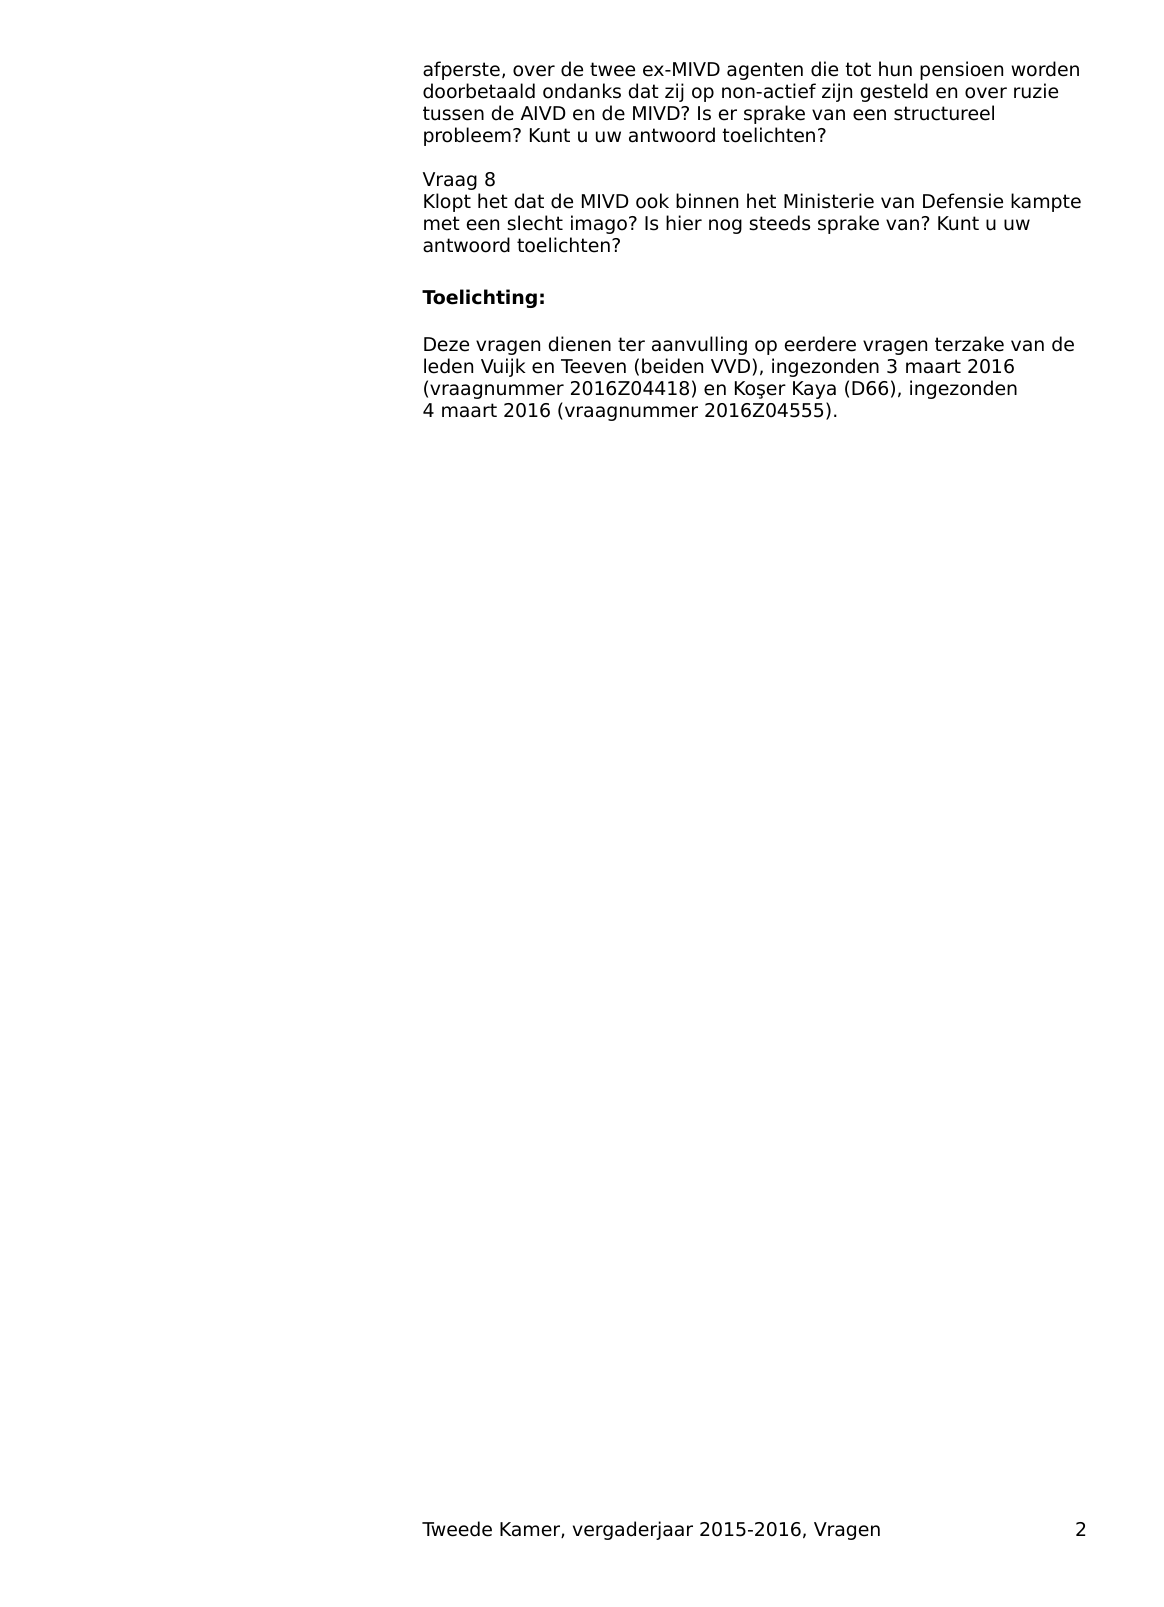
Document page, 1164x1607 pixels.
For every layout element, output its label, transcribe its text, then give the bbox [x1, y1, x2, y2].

text Deze vragen dienen ter aanvulling op eerdere vragen terzake van de leden Vuijk en Teeven (beiden VVD), ingezonden 3 maart 2016 (vraagnummer 2016Z04418) en Koşer Kaya (D66), ingezonden 4 maart 2016 (vraagnummer 2016Z04555). [422, 334, 1087, 422]
text Klopt het dat de MIVD ook binnen het Ministerie van Defensie kampte met een slecht imago? Is hier nog steeds sprake van? Kunt u uw antwoord toelichten? [422, 191, 1087, 257]
text afperste, over de twee ex-MIVD agenten die tot hun pensioen worden doorbetaald ondanks dat zij op non-actief zijn gesteld en over ruzie tussen de AIVD en de MIVD? Is er sprake van een structureel probleem? Kunt u uw antwoord toelichten? [422, 59, 1087, 147]
text Vraag 8 [422, 169, 1087, 191]
subtitle Toelichting: [422, 287, 1087, 309]
